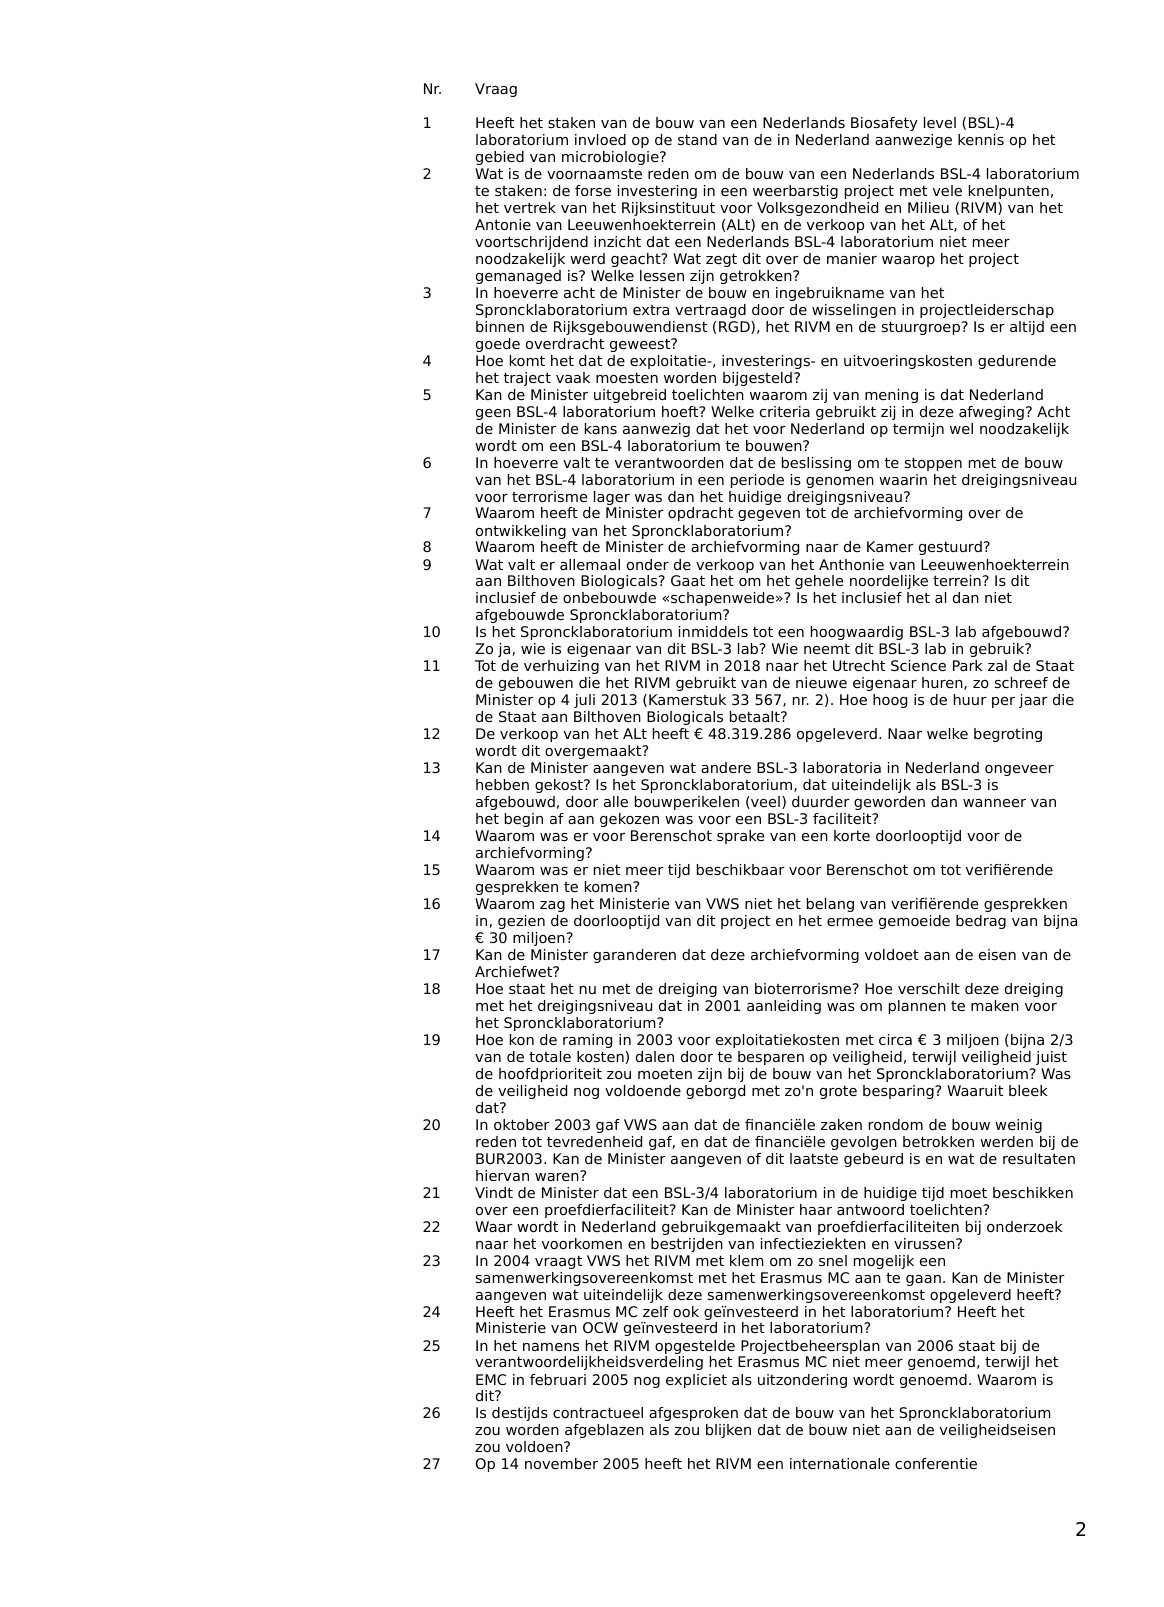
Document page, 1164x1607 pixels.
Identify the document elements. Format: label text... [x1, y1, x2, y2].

table_cell Wat valt er allemaal onder de verkoop van het Anthonie van Leeuwenhoekterrein aan Bilthoven Biologicals? Gaat het om het gehele noordelijke terrein? Is dit inclusief de onbebouwde «schapenweide»? Is het inclusief het al dan niet afgebouwde Sproncklaboratorium? [469, 556, 1087, 624]
table_cell Heeft het Erasmus MC zelf ook geïnvesteerd in het laboratorium? Heeft het Ministerie van OCW geïnvesteerd in het laboratorium? [469, 1304, 1087, 1337]
table_cell In 2004 vraagt VWS het RIVM met klem om zo snel mogelijk een samenwerkingsovereenkomst met het Erasmus MC aan te gaan. Kan de Minister aangeven wat uiteindelijk deze samenwerkingsovereenkomst opgeleverd heeft? [469, 1253, 1087, 1303]
table_cell In het namens het RIVM opgestelde Projectbeheersplan van 2006 staat bij de verantwoordelijkheidsverdeling het Erasmus MC niet meer genoemd, terwijl het EMC in februari 2005 nog expliciet als uitzondering wordt genoemd. Waarom is dit? [469, 1338, 1087, 1405]
table_cell 17 [422, 947, 469, 981]
table_cell 5 [422, 387, 469, 454]
table_cell 6 [422, 455, 469, 505]
table_cell 7 [422, 505, 469, 539]
table_cell Kan de Minister garanderen dat deze archiefvorming voldoet aan de eisen van de Archiefwet? [469, 947, 1087, 981]
table_cell 10 [422, 624, 469, 658]
table_cell [422, 98, 469, 115]
table_cell 1 [422, 115, 469, 166]
table_cell Is destijds contractueel afgesproken dat de bouw van het Sproncklaboratorium zou worden afgeblazen als zou blijken dat de bouw niet aan de veiligheidseisen zou voldoen? [469, 1405, 1087, 1456]
table_cell 13 [422, 760, 469, 828]
table_cell 3 [422, 285, 469, 353]
table_cell Vindt de Minister dat een BSL-3/4 laboratorium in de huidige tijd moet beschikken over een proefdierfaciliteit? Kan de Minister haar antwoord toelichten? [469, 1185, 1087, 1218]
table_cell 22 [422, 1219, 469, 1252]
table_cell De verkoop van het ALt heeft € 48.319.286 opgeleverd. Naar welke begroting wordt dit overgemaakt? [469, 726, 1087, 760]
table_cell 20 [422, 1117, 469, 1184]
table_cell Tot de verhuizing van het RIVM in 2018 naar het Utrecht Science Park zal de Staat de gebouwen die het RIVM gebruikt van de nieuwe eigenaar huren, zo schreef de Minister op 4 juli 2013 (Kamerstuk 33 567, nr. 2). Hoe hoog is de huur per jaar die de Staat aan Bilthoven Biologicals betaalt? [469, 658, 1087, 726]
table_cell 23 [422, 1253, 469, 1303]
table_cell In hoeverre valt te verantwoorden dat de beslissing om te stoppen met de bouw van het BSL-4 laboratorium in een periode is genomen waarin het dreigingsniveau voor terrorisme lager was dan het huidige dreigingsniveau? [469, 455, 1087, 505]
table_cell 8 [422, 539, 469, 556]
table_cell Heeft het staken van de bouw van een Nederlands Biosafety level (BSL)-4 laboratorium invloed op de stand van de in Nederland aanwezige kennis op het gebied van microbiologie? [469, 115, 1087, 166]
table_cell Hoe komt het dat de exploitatie-, investerings- en uitvoeringskosten gedurende het traject vaak moesten worden bijgesteld? [469, 353, 1087, 387]
table_cell Kan de Minister uitgebreid toelichten waarom zij van mening is dat Nederland geen BSL-4 laboratorium hoeft? Welke criteria gebruikt zij in deze afweging? Acht de Minister de kans aanwezig dat het voor Nederland op termijn wel noodzakelijk wordt om een BSL-4 laboratorium te bouwen? [469, 387, 1087, 454]
table_cell 12 [422, 726, 469, 760]
table_cell 4 [422, 353, 469, 387]
table_cell Is het Sproncklaboratorium inmiddels tot een hoogwaardig BSL-3 lab afgebouwd? Zo ja, wie is eigenaar van dit BSL-3 lab? Wie neemt dit BSL-3 lab in gebruik? [469, 624, 1087, 658]
table_header Nr. [422, 81, 469, 98]
table_cell Waarom was er voor Berenschot sprake van een korte doorlooptijd voor de archiefvorming? [469, 828, 1087, 862]
table_cell Waarom was er niet meer tijd beschikbaar voor Berenschot om tot verifiërende gesprekken te komen? [469, 862, 1087, 896]
table_cell 9 [422, 556, 469, 624]
table_cell 24 [422, 1304, 469, 1337]
table_cell 25 [422, 1338, 469, 1405]
table_cell 15 [422, 862, 469, 896]
table_cell In hoeverre acht de Minister de bouw en ingebruikname van het Sproncklaboratorium extra vertraagd door de wisselingen in projectleiderschap binnen de Rijksgebouwendienst (RGD), het RIVM en de stuurgroep? Is er altijd een goede overdracht geweest? [469, 285, 1087, 353]
table_cell 16 [422, 896, 469, 947]
table_cell 14 [422, 828, 469, 862]
table_cell Waarom zag het Ministerie van VWS niet het belang van verifiërende gesprekken in, gezien de doorlooptijd van dit project en het ermee gemoeide bedrag van bijna € 30 miljoen? [469, 896, 1087, 947]
table_cell 26 [422, 1405, 469, 1456]
table_cell Hoe staat het nu met de dreiging van bioterrorisme? Hoe verschilt deze dreiging met het dreigingsniveau dat in 2001 aanleiding was om plannen te maken voor het Sproncklaboratorium? [469, 981, 1087, 1032]
table_cell [469, 98, 1087, 115]
table_cell 21 [422, 1185, 469, 1218]
table_cell Waarom heeft de Minister de archiefvorming naar de Kamer gestuurd? [469, 539, 1087, 556]
table_header Vraag [469, 81, 1087, 98]
table_cell In oktober 2003 gaf VWS aan dat de financiële zaken rondom de bouw weinig reden tot tevredenheid gaf, en dat de financiële gevolgen betrokken werden bij de BUR2003. Kan de Minister aangeven of dit laatste gebeurd is en wat de resultaten hiervan waren? [469, 1117, 1087, 1184]
table_cell Op 14 november 2005 heeft het RIVM een internationale conferentie [469, 1456, 1087, 1473]
table_cell Wat is de voornaamste reden om de bouw van een Nederlands BSL-4 laboratorium te staken: de forse investering in een weerbarstig project met vele knelpunten, het vertrek van het Rijksinstituut voor Volksgezondheid en Milieu (RIVM) van het Antonie van Leeuwenhoekterrein (ALt) en de verkoop van het ALt, of het voortschrijdend inzicht dat een Nederlands BSL-4 laboratorium niet meer noodzakelijk werd geacht? Wat zegt dit over de manier waarop het project gemanaged is? Welke lessen zijn getrokken? [469, 166, 1087, 285]
table_cell Kan de Minister aangeven wat andere BSL-3 laboratoria in Nederland ongeveer hebben gekost? Is het Sproncklaboratorium, dat uiteindelijk als BSL-3 is afgebouwd, door alle bouwperikelen (veel) duurder geworden dan wanneer van het begin af aan gekozen was voor een BSL-3 faciliteit? [469, 760, 1087, 828]
table_cell Waarom heeft de Minister opdracht gegeven tot de archiefvorming over de ontwikkeling van het Sproncklaboratorium? [469, 505, 1087, 539]
table_cell 19 [422, 1032, 469, 1117]
table_cell 2 [422, 166, 469, 285]
table_cell 27 [422, 1456, 469, 1473]
table_cell Waar wordt in Nederland gebruikgemaakt van proefdierfaciliteiten bij onderzoek naar het voorkomen en bestrijden van infectieziekten en virussen? [469, 1219, 1087, 1252]
table_cell 18 [422, 981, 469, 1032]
table_cell Hoe kon de raming in 2003 voor exploitatiekosten met circa € 3 miljoen (bijna 2/3 van de totale kosten) dalen door te besparen op veiligheid, terwijl veiligheid juist de hoofdprioriteit zou moeten zijn bij de bouw van het Sproncklaboratorium? Was de veiligheid nog voldoende geborgd met zo'n grote besparing? Waaruit bleek dat? [469, 1032, 1087, 1117]
table_cell 11 [422, 658, 469, 726]
